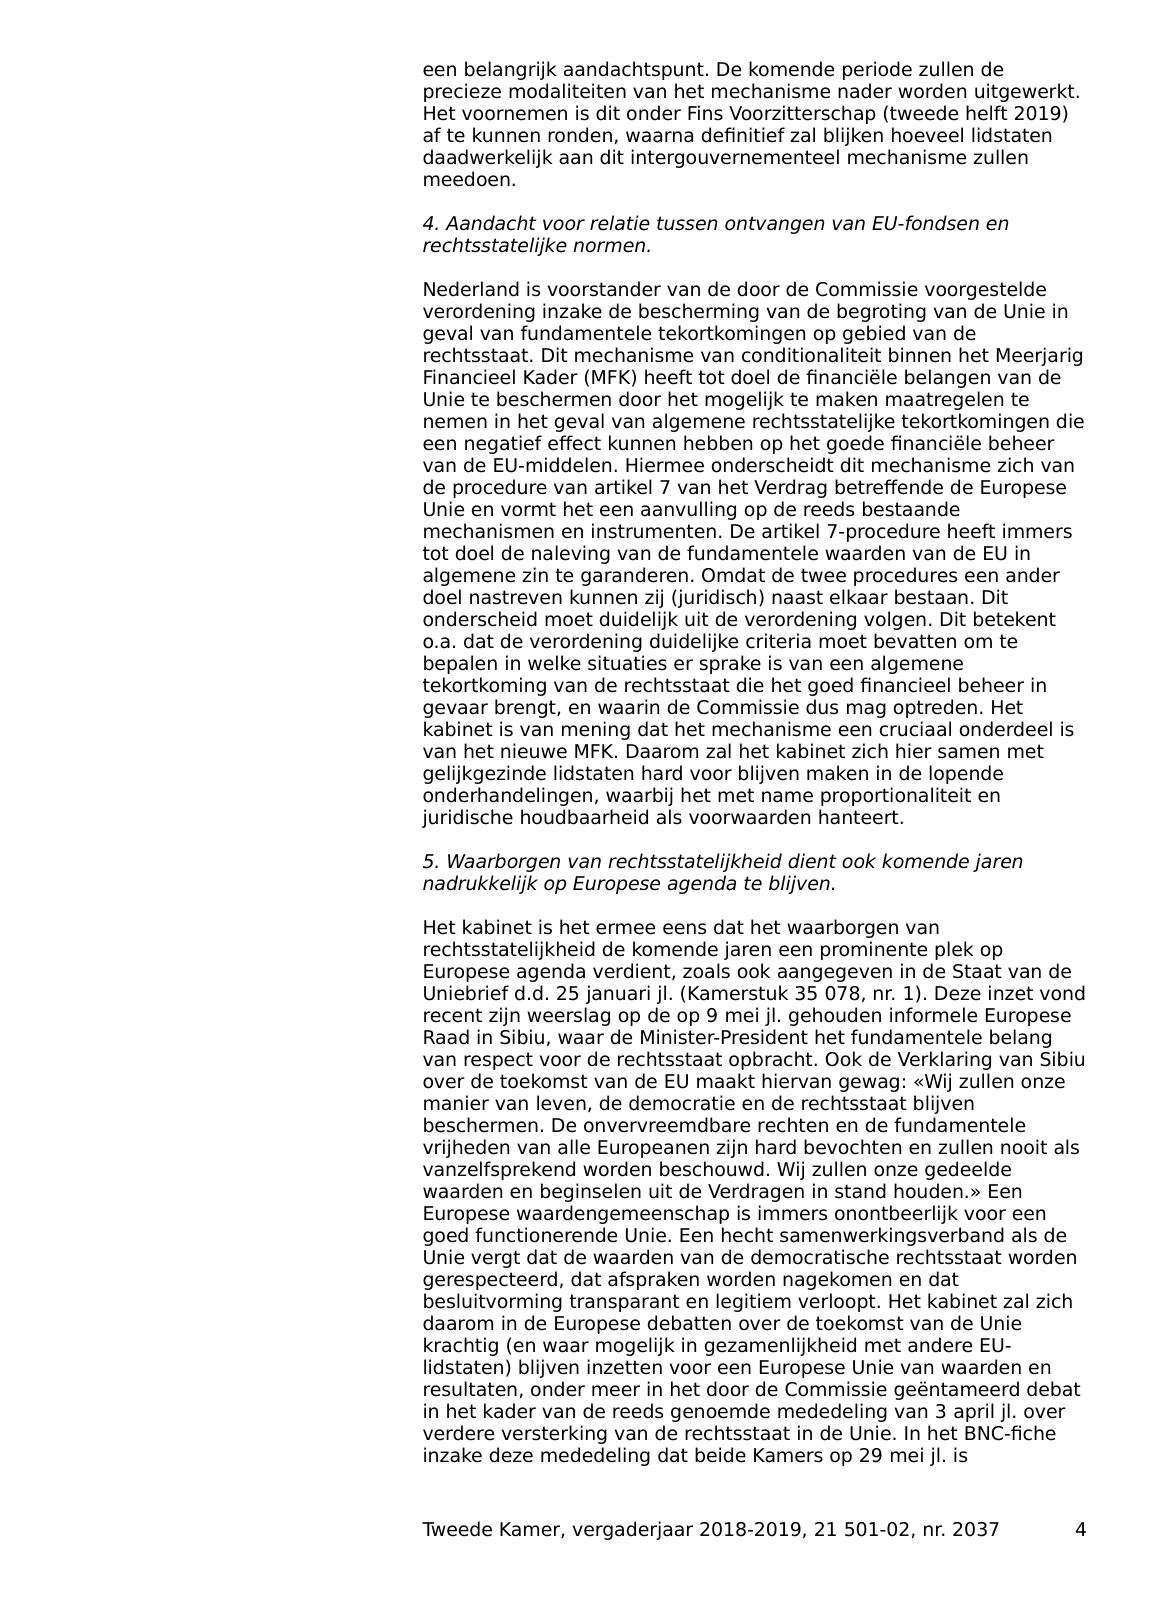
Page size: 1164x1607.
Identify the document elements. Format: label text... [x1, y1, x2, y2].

text een belangrijk aandachtspunt. De komende periode zullen de precieze modaliteiten van het mechanisme nader worden uitgewerkt. Het voornemen is dit onder Fins Voorzitterschap (tweede helft 2019) af te kunnen ronden, waarna definitief zal blijken hoeveel lidstaten daadwerkelijk aan dit intergouvernementeel mechanisme zullen meedoen. [422, 59, 1087, 191]
subtitle 5. Waarborgen van rechtsstatelijkheid dient ook komende jaren nadrukkelijk op Europese agenda te blijven. [422, 851, 1087, 895]
subtitle 4. Aandacht voor relatie tussen ontvangen van EU-fondsen en rechtsstatelijke normen. [422, 213, 1087, 257]
text Nederland is voorstander van de door de Commissie voorgestelde verordening inzake de bescherming van de begroting van de Unie in geval van fundamentele tekortkomingen op gebied van de rechtsstaat. Dit mechanisme van conditionaliteit binnen het Meerjarig Financieel Kader (MFK) heeft tot doel de financiële belangen van de Unie te beschermen door het mogelijk te maken maatregelen te nemen in het geval van algemene rechtsstatelijke tekortkomingen die een negatief effect kunnen hebben op het goede financiële beheer van de EU-middelen. Hiermee onderscheidt dit mechanisme zich van de procedure van artikel 7 van het Verdrag betreffende de Europese Unie en vormt het een aanvulling op de reeds bestaande mechanismen en instrumenten. De artikel 7-procedure heeft immers tot doel de naleving van de fundamentele waarden van de EU in algemene zin te garanderen. Omdat de twee procedures een ander doel nastreven kunnen zij (juridisch) naast elkaar bestaan. Dit onderscheid moet duidelijk uit de verordening volgen. Dit betekent o.a. dat de verordening duidelijke criteria moet bevatten om te bepalen in welke situaties er sprake is van een algemene tekortkoming van de rechtsstaat die het goed financieel beheer in gevaar brengt, en waarin de Commissie dus mag optreden. Het kabinet is van mening dat het mechanisme een cruciaal onderdeel is van het nieuwe MFK. Daarom zal het kabinet zich hier samen met gelijkgezinde lidstaten hard voor blijven maken in de lopende onderhandelingen, waarbij het met name proportionaliteit en juridische houdbaarheid als voorwaarden hanteert. [422, 279, 1087, 829]
text Het kabinet is het ermee eens dat het waarborgen van rechtsstatelijkheid de komende jaren een prominente plek op Europese agenda verdient, zoals ook aangegeven in de Staat van de Uniebrief d.d. 25 januari jl. (Kamerstuk 35 078, nr. 1). Deze inzet vond recent zijn weerslag op de op 9 mei jl. gehouden informele Europese Raad in Sibiu, waar de Minister-President het fundamentele belang van respect voor de rechtsstaat opbracht. Ook de Verklaring van Sibiu over de toekomst van de EU maakt hiervan gewag: «Wij zullen onze manier van leven, de democratie en de rechtsstaat blijven beschermen. De onvervreemdbare rechten en de fundamentele vrijheden van alle Europeanen zijn hard bevochten en zullen nooit als vanzelfsprekend worden beschouwd. Wij zullen onze gedeelde waarden en beginselen uit de Verdragen in stand houden.» Een Europese waardengemeenschap is immers onontbeerlijk voor een goed functionerende Unie. Een hecht samenwerkingsverband als de Unie vergt dat de waarden van de democratische rechtsstaat worden gerespecteerd, dat afspraken worden nagekomen en dat besluitvorming transparant en legitiem verloopt. Het kabinet zal zich daarom in de Europese debatten over de toekomst van de Unie krachtig (en waar mogelijk in gezamenlijkheid met andere EU-lidstaten) blijven inzetten voor een Europese Unie van waarden en resultaten, onder meer in het door de Commissie geëntameerd debat in het kader van de reeds genoemde mededeling van 3 april jl. over verdere versterking van de rechtsstaat in de Unie. In het BNC-fiche inzake deze mededeling dat beide Kamers op 29 mei jl. is [422, 917, 1087, 1467]
